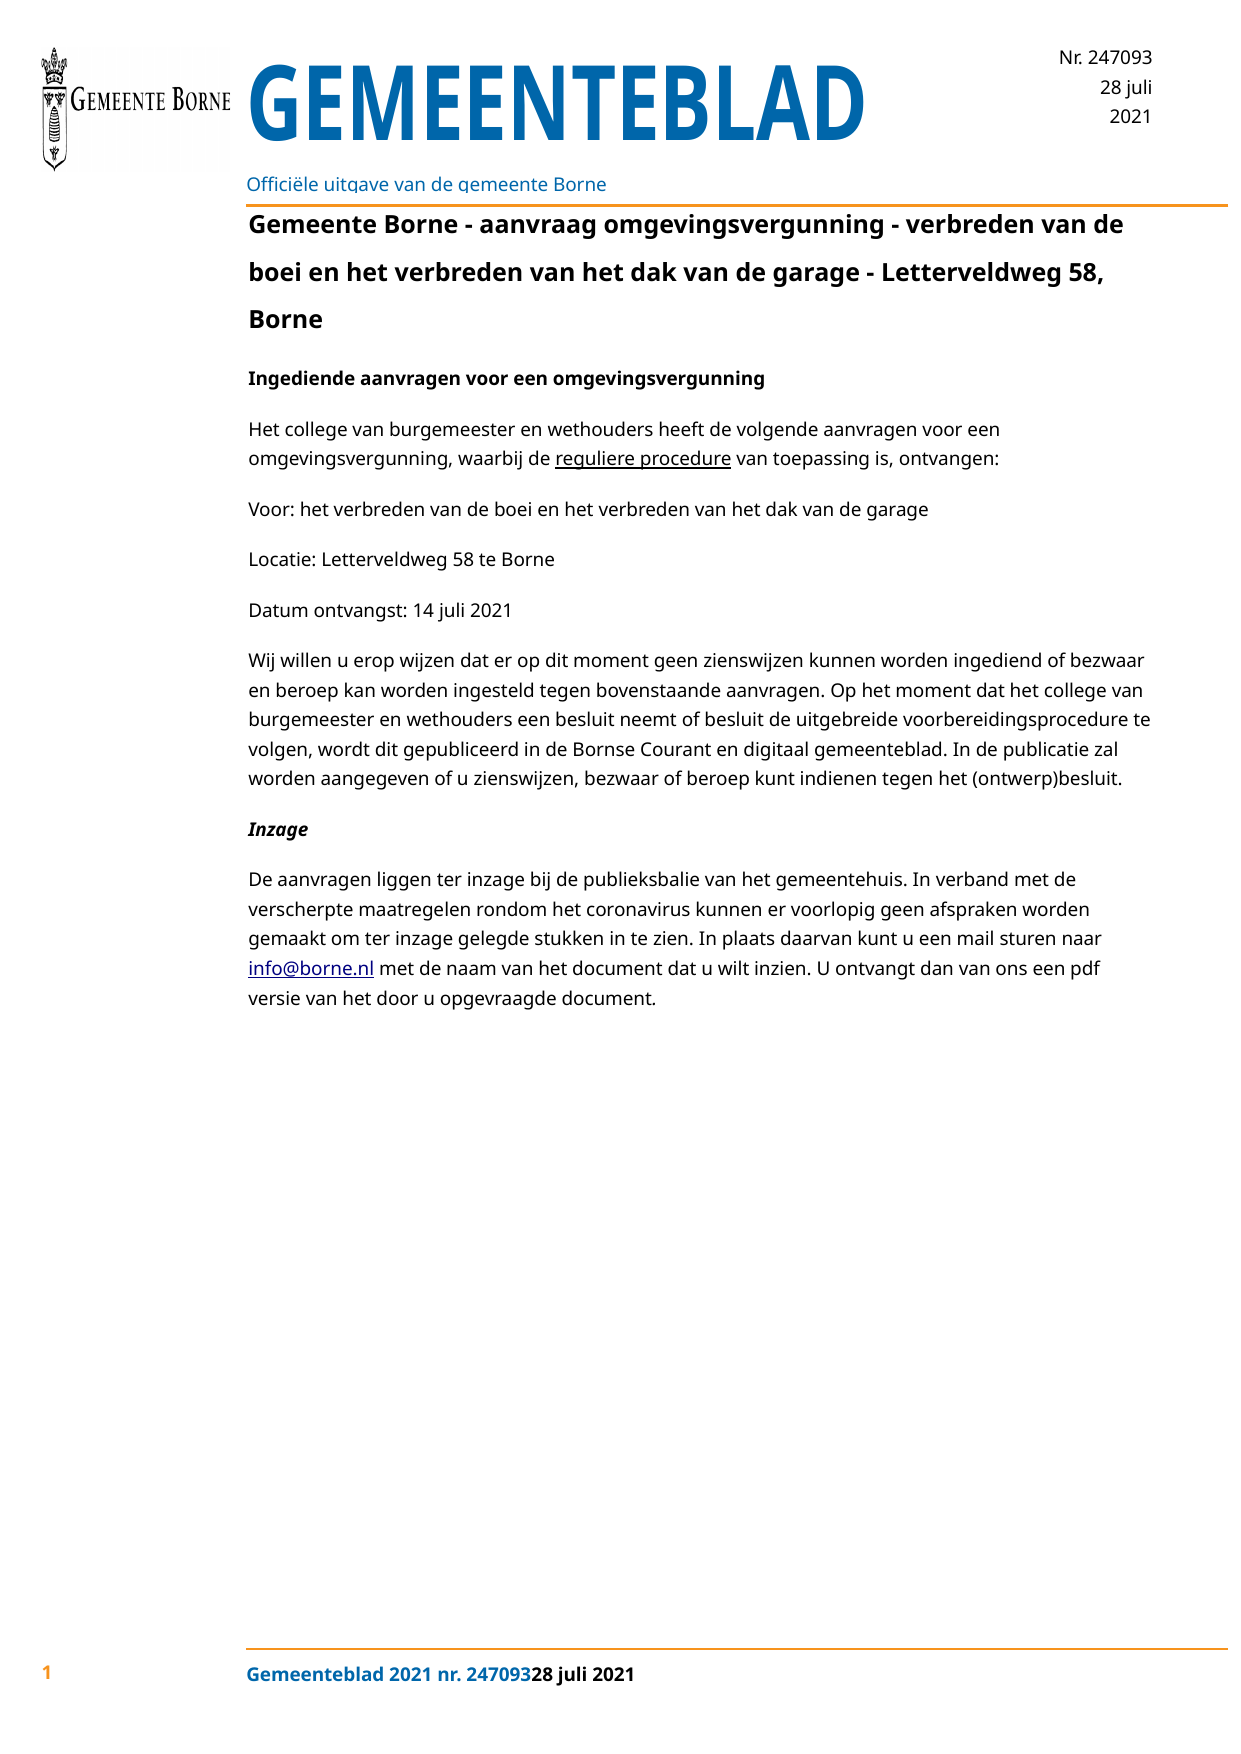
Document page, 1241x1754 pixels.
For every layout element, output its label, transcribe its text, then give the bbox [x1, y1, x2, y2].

text Inzage [248, 816, 1152, 842]
text Wij willen u erop wijzen dat er op dit moment geen zienswijzen kunnen worden ingediend of bezwaar en beroep kan worden ingesteld tegen bovenstaande aanvragen. Op het moment dat het college van burgemeester en wethouders een besluit neemt of besluit de uitgebreide voorbereidingsprocedure te volgen, wordt dit gepubliceerd in de Bornse Courant en digitaal gemeenteblad. In de publicatie zal worden aangegeven of u zienswijzen, bezwaar of beroep kunt indienen tegen het (ontwerp)besluit. [248, 647, 1152, 791]
text Gemeente Borne - aanvraag omgevingsvergunning - verbreden van de boei en het verbreden van het dak van de garage - Letterveldweg 58, Borne [248, 207, 1152, 336]
text Locatie: Letterveldweg 58 te Borne [248, 546, 1152, 572]
text Ingediende aanvragen voor een omgevingsvergunning [248, 366, 1152, 391]
picture [41, 47, 231, 172]
text Het college van burgemeester en wethouders heeft de volgende aanvragen voor een omgevingsvergunning, waarbij de reguliere procedure van toepassing is, ontvangen: [248, 416, 1152, 471]
text De aanvragen liggen ter inzage bij de publieksbalie van het gemeentehuis. In verband met de verscherpte maatregelen rondom het coronavirus kunnen er voorlopig geen afspraken worden gemaakt om ter inzage gelegde stukken in te zien. In plaats daarvan kunt u een mail sturen naar info@borne.nl met de naam van het document dat u wilt inzien. U ontvangt dan van ons een pdf versie van het door u opgevraagde document. [248, 866, 1152, 1010]
text Datum ontvangst: 14 juli 2021 [248, 597, 1152, 622]
text Voor: het verbreden van de boei en het verbreden van het dak van de garage [248, 496, 1152, 522]
